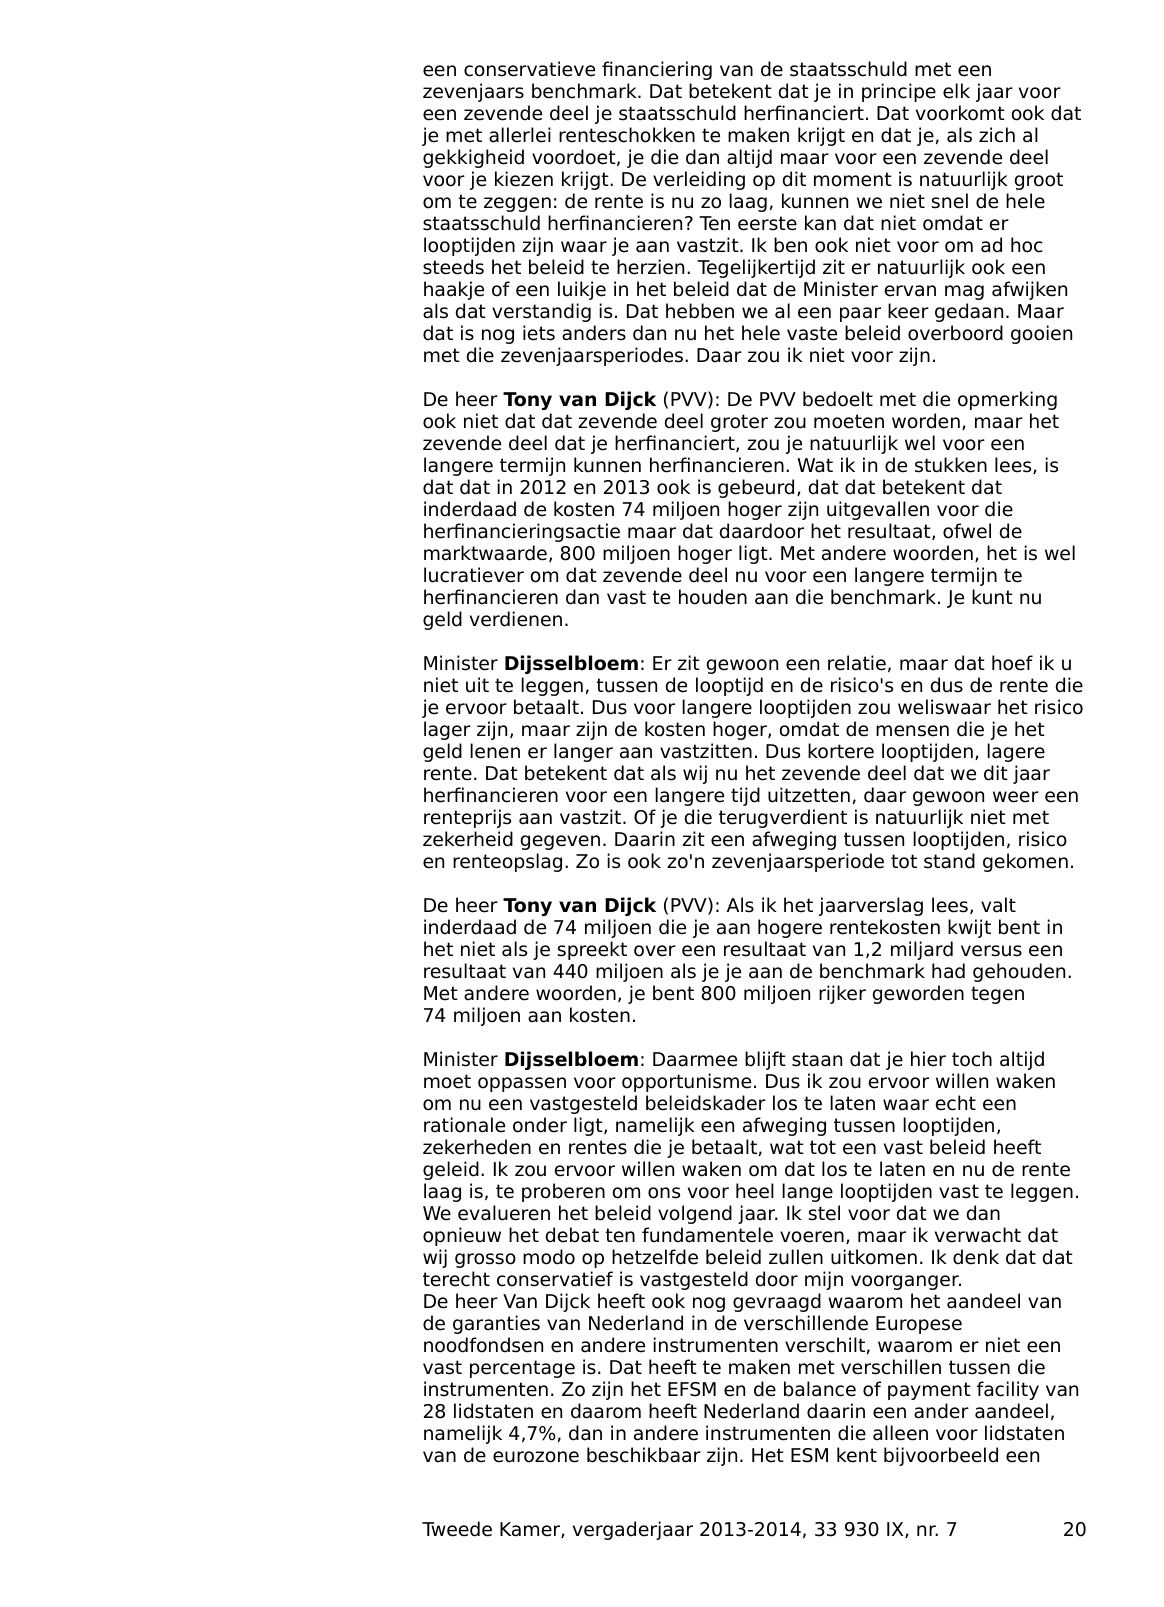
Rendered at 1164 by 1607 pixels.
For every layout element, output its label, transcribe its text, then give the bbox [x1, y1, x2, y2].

text De heer Van Dijck heeft ook nog gevraagd waarom het aandeel van de garanties van Nederland in de verschillende Europese noodfondsen en andere instrumenten verschilt, waarom er niet een vast percentage is. Dat heeft te maken met verschillen tussen die instrumenten. Zo zijn het EFSM en de balance of payment facility van 28 lidstaten en daarom heeft Nederland daarin een ander aandeel, namelijk 4,7%, dan in andere instrumenten die alleen voor lidstaten van de eurozone beschikbaar zijn. Het ESM kent bijvoorbeeld een [422, 1291, 1087, 1467]
text De heer Tony van Dijck (PVV): De PVV bedoelt met die opmerking ook niet dat dat zevende deel groter zou moeten worden, maar het zevende deel dat je herfinanciert, zou je natuurlijk wel voor een langere termijn kunnen herfinancieren. Wat ik in de stukken lees, is dat dat in 2012 en 2013 ook is gebeurd, dat dat betekent dat inderdaad de kosten 74 miljoen hoger zijn uitgevallen voor die herfinancieringsactie maar dat daardoor het resultaat, ofwel de marktwaarde, 800 miljoen hoger ligt. Met andere woorden, het is wel lucratiever om dat zevende deel nu voor een langere termijn te herfinancieren dan vast te houden aan die benchmark. Je kunt nu geld verdienen. [422, 389, 1087, 631]
text een conservatieve financiering van de staatsschuld met een zevenjaars benchmark. Dat betekent dat je in principe elk jaar voor een zevende deel je staatsschuld herfinanciert. Dat voorkomt ook dat je met allerlei renteschokken te maken krijgt en dat je, als zich al gekkigheid voordoet, je die dan altijd maar voor een zevende deel voor je kiezen krijgt. De verleiding op dit moment is natuurlijk groot om te zeggen: de rente is nu zo laag, kunnen we niet snel de hele staatsschuld herfinancieren? Ten eerste kan dat niet omdat er looptijden zijn waar je aan vastzit. Ik ben ook niet voor om ad hoc steeds het beleid te herzien. Tegelijkertijd zit er natuurlijk ook een haakje of een luikje in het beleid dat de Minister ervan mag afwijken als dat verstandig is. Dat hebben we al een paar keer gedaan. Maar dat is nog iets anders dan nu het hele vaste beleid overboord gooien met die zevenjaarsperiodes. Daar zou ik niet voor zijn. [422, 59, 1087, 367]
text Minister Dijsselbloem: Er zit gewoon een relatie, maar dat hoef ik u niet uit te leggen, tussen de looptijd en de risico's en dus de rente die je ervoor betaalt. Dus voor langere looptijden zou weliswaar het risico lager zijn, maar zijn de kosten hoger, omdat de mensen die je het geld lenen er langer aan vastzitten. Dus kortere looptijden, lagere rente. Dat betekent dat als wij nu het zevende deel dat we dit jaar herfinancieren voor een langere tijd uitzetten, daar gewoon weer een renteprijs aan vastzit. Of je die terugverdient is natuurlijk niet met zekerheid gegeven. Daarin zit een afweging tussen looptijden, risico en renteopslag. Zo is ook zo'n zevenjaarsperiode tot stand gekomen. [422, 653, 1087, 873]
text Minister Dijsselbloem: Daarmee blijft staan dat je hier toch altijd moet oppassen voor opportunisme. Dus ik zou ervoor willen waken om nu een vastgesteld beleidskader los te laten waar echt een rationale onder ligt, namelijk een afweging tussen looptijden, zekerheden en rentes die je betaalt, wat tot een vast beleid heeft geleid. Ik zou ervoor willen waken om dat los te laten en nu de rente laag is, te proberen om ons voor heel lange looptijden vast te leggen. We evalueren het beleid volgend jaar. Ik stel voor dat we dan opnieuw het debat ten fundamentele voeren, maar ik verwacht dat wij grosso modo op hetzelfde beleid zullen uitkomen. Ik denk dat dat terecht conservatief is vastgesteld door mijn voorganger. [422, 1049, 1087, 1291]
text De heer Tony van Dijck (PVV): Als ik het jaarverslag lees, valt inderdaad de 74 miljoen die je aan hogere rentekosten kwijt bent in het niet als je spreekt over een resultaat van 1,2 miljard versus een resultaat van 440 miljoen als je je aan de benchmark had gehouden. Met andere woorden, je bent 800 miljoen rijker geworden tegen 74 miljoen aan kosten. [422, 895, 1087, 1027]
